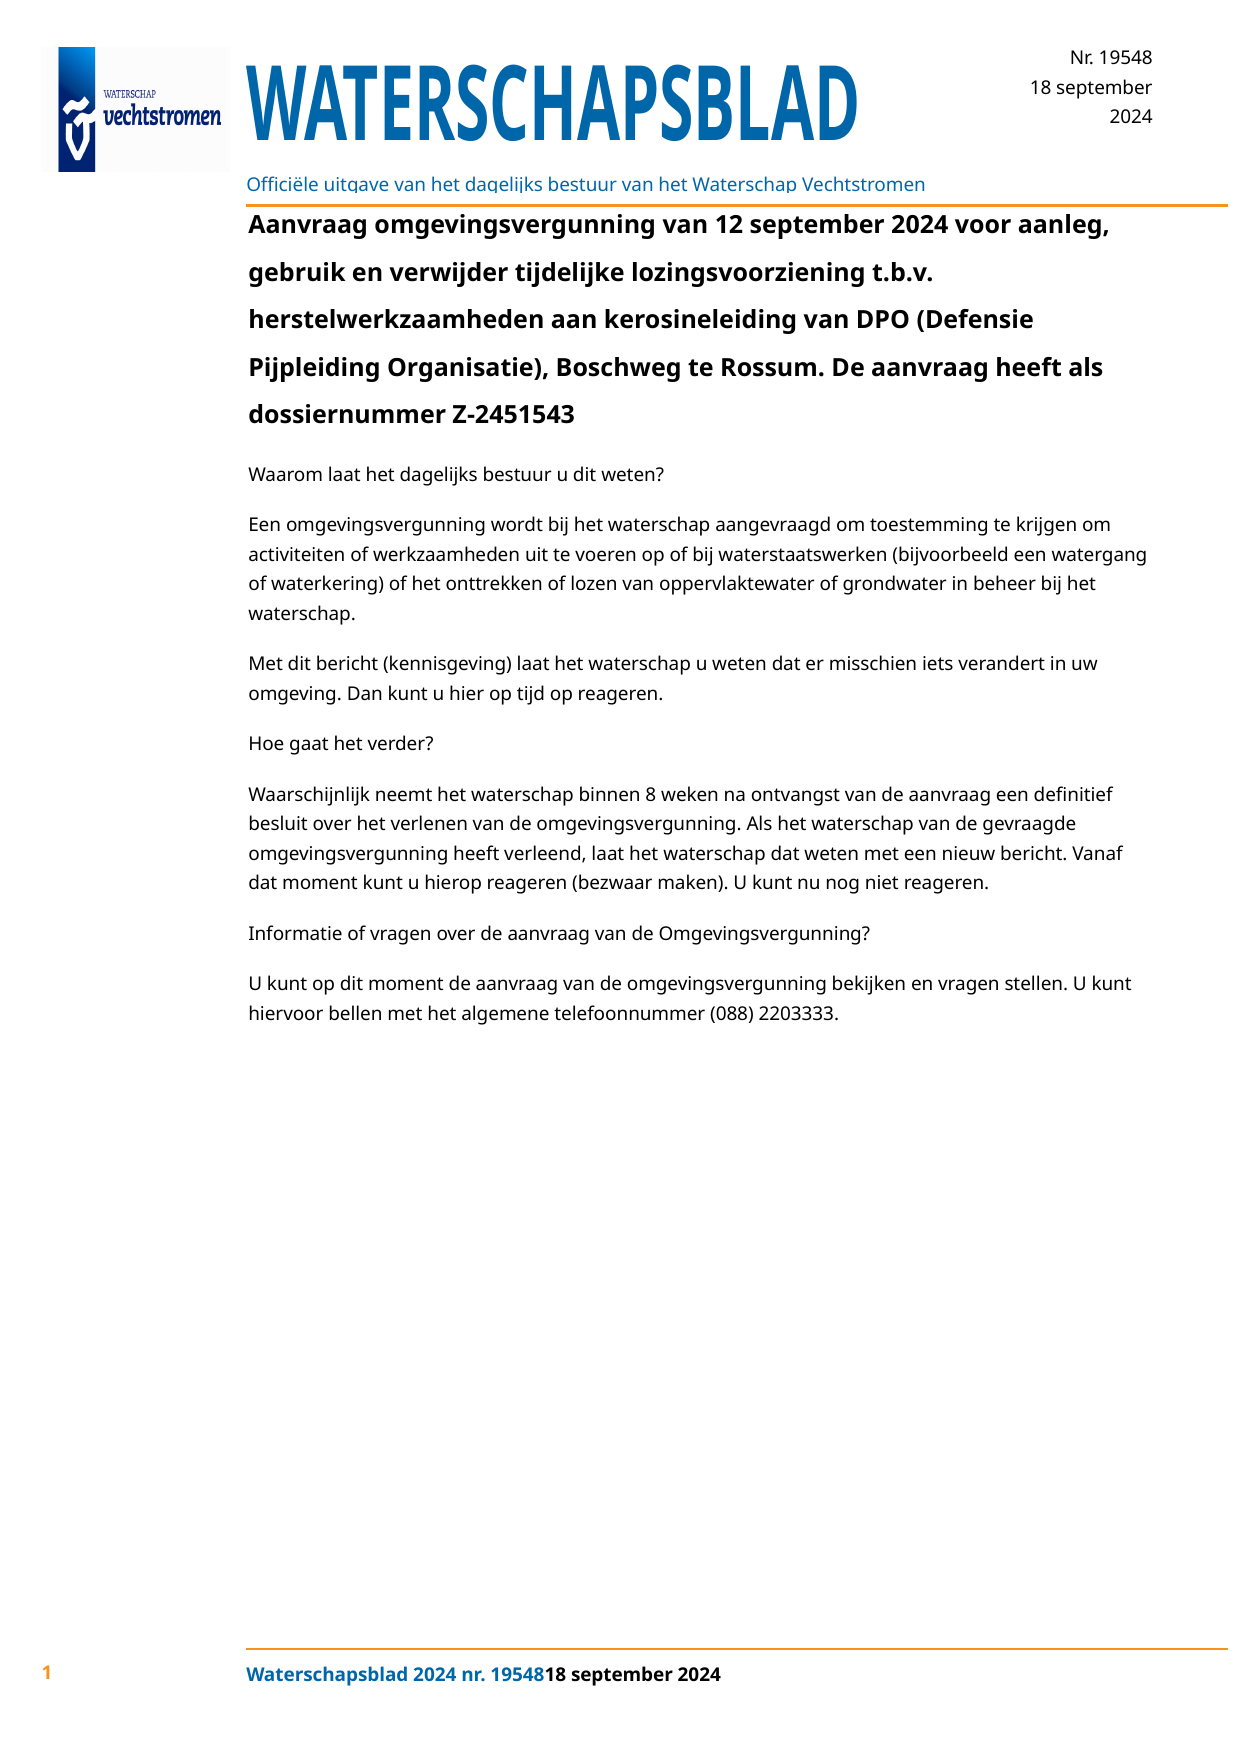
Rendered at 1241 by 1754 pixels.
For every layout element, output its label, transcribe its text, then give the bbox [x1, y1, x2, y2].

text Hoe gaat het verder? [248, 730, 1152, 756]
text Met dit bericht (kennisgeving) laat het waterschap u weten dat er misschien iets verandert in uw omgeving. Dan kunt u hier op tijd op reageren. [248, 650, 1152, 706]
text Waarschijnlijk neemt het waterschap binnen 8 weken na ontvangst van de aanvraag een definitief besluit over het verlenen van de omgevingsvergunning. Als het waterschap van de gevraagde omgevingsvergunning heeft verleend, laat het waterschap dat weten met een nieuw bericht. Vanaf dat moment kunt u hierop reageren (bezwaar maken). U kunt nu nog niet reageren. [248, 781, 1152, 895]
text Informatie of vragen over de aanvraag van de Omgevingsvergunning? [248, 920, 1152, 946]
text Een omgevingsvergunning wordt bij het waterschap aangevraagd om toestemming te krijgen om activiteiten of werkzaamheden uit te voeren op of bij waterstaatswerken (bijvoorbeeld een watergang of waterkering) of het onttrekken of lozen van oppervlaktewater of grondwater in beheer bij het waterschap. [248, 511, 1152, 626]
picture [41, 47, 231, 172]
text Aanvraag omgevingsvergunning van 12 september 2024 voor aanleg, gebruik en verwijder tijdelijke lozingsvoorziening t.b.v. herstelwerkzaamheden aan kerosineleiding van DPO (Defensie Pijpleiding Organisatie), Boschweg te Rossum. De aanvraag heeft als dossiernummer Z-2451543 [248, 207, 1152, 431]
text Waarom laat het dagelijks bestuur u dit weten? [248, 461, 1152, 486]
text U kunt op dit moment de aanvraag van de omgevingsvergunning bekijken en vragen stellen. U kunt hiervoor bellen met het algemene telefoonnummer (088) 2203333. [248, 970, 1152, 1026]
